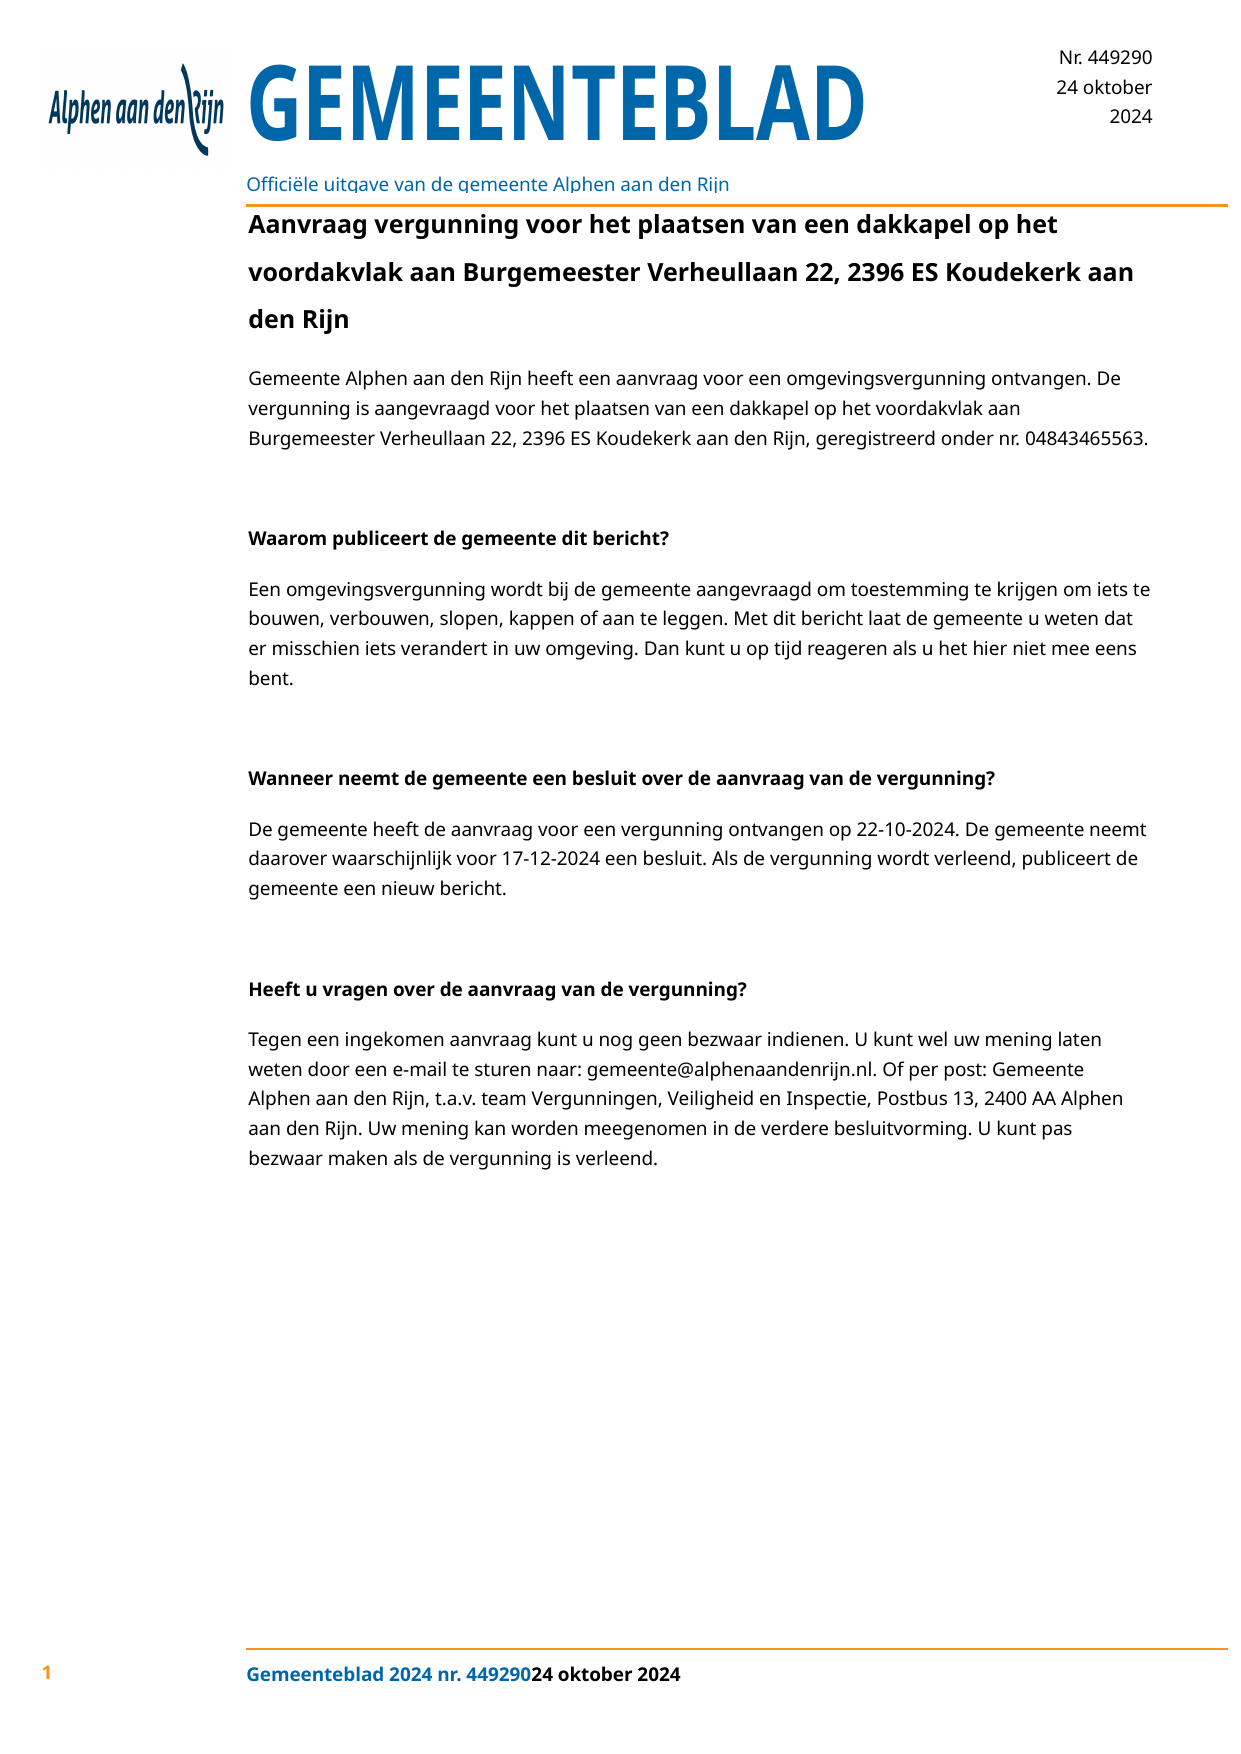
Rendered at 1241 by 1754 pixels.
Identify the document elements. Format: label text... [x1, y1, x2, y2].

text Heeft u vragen over de aanvraag van de vergunning? [248, 976, 1152, 1002]
text Waarom publiceert de gemeente dit bericht? [248, 526, 1152, 551]
text De gemeente heeft de aanvraag voor een vergunning ontvangen op 22-10-2024. De gemeente neemt daarover waarschijnlijk voor 17-12-2024 een besluit. Als de vergunning wordt verleend, publiceert de gemeente een nieuw bericht. [248, 816, 1152, 901]
text Tegen een ingekomen aanvraag kunt u nog geen bezwaar indienen. U kunt wel uw mening laten weten door een e-mail te sturen naar: gemeente@alphenaandenrijn.nl. Of per post: Gemeente Alphen aan den Rijn, t.a.v. team Vergunningen, Veiligheid en Inspectie, Postbus 13, 2400 AA Alphen aan den Rijn. Uw mening kan worden meegenomen in de verdere besluitvorming. U kunt pas bezwaar maken als de vergunning is verleend. [248, 1026, 1152, 1170]
text Wanneer neemt de gemeente een besluit over de aanvraag van de vergunning? [248, 766, 1152, 791]
text Aanvraag vergunning voor het plaatsen van een dakkapel op het voordakvlak aan Burgemeester Verheullaan 22, 2396 ES Koudekerk aan den Rijn [248, 207, 1152, 336]
text Een omgevingsvergunning wordt bij de gemeente aangevraagd om toestemming te krijgen om iets te bouwen, verbouwen, slopen, kappen of aan te leggen. Met dit bericht laat de gemeente u weten dat er misschien iets verandert in uw omgeving. Dan kunt u op tijd reageren als u het hier niet mee eens bent. [248, 576, 1152, 690]
text Gemeente Alphen aan den Rijn heeft een aanvraag voor een omgevingsvergunning ontvangen. De vergunning is aangevraagd voor het plaatsen van een dakkapel op het voordakvlak aan Burgemeester Verheullaan 22, 2396 ES Koudekerk aan den Rijn, geregistreerd onder nr. 04843465563. [248, 366, 1152, 450]
picture [41, 47, 231, 172]
